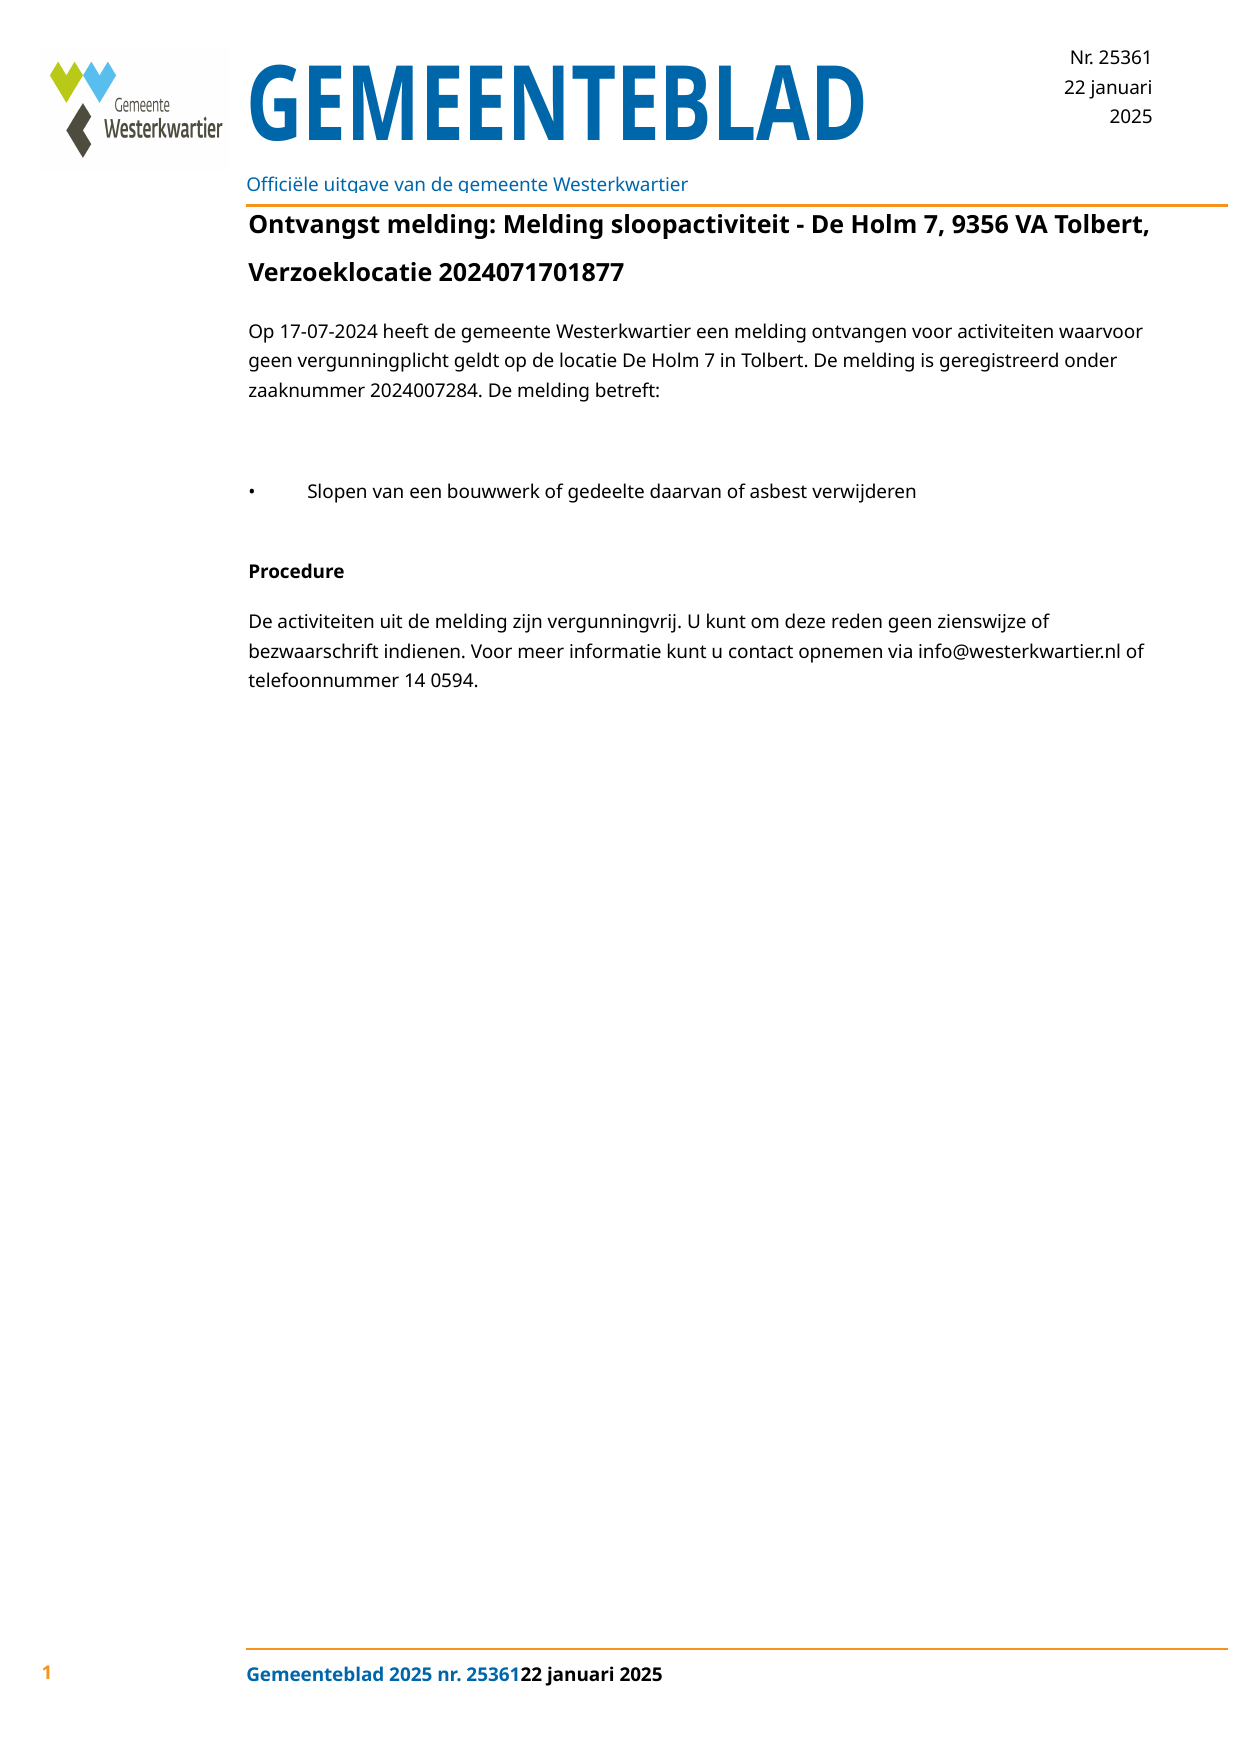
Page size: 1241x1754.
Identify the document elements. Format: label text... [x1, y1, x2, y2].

text Ontvangst melding: Melding sloopactiviteit - De Holm 7, 9356 VA Tolbert, Verzoeklocatie 2024071701877 [248, 207, 1152, 288]
text Procedure [248, 558, 1152, 584]
picture [41, 47, 231, 172]
text De activiteiten uit de melding zijn vergunningvrij. U kunt om deze reden geen zienswijze of bezwaarschrift indienen. Voor meer informatie kunt u contact opnemen via info@westerkwartier.nl of telefoonnummer 14 0594. [248, 608, 1152, 693]
text Op 17-07-2024 heeft de gemeente Westerkwartier een melding ontvangen voor activiteiten waarvoor geen vergunningplicht geldt op de locatie De Holm 7 in Tolbert. De melding is geregistreerd onder zaaknummer 2024007284. De melding betreft: [248, 318, 1152, 403]
list Slopen van een bouwwerk of gedeelte daarvan of asbest verwijderen [248, 478, 1152, 504]
